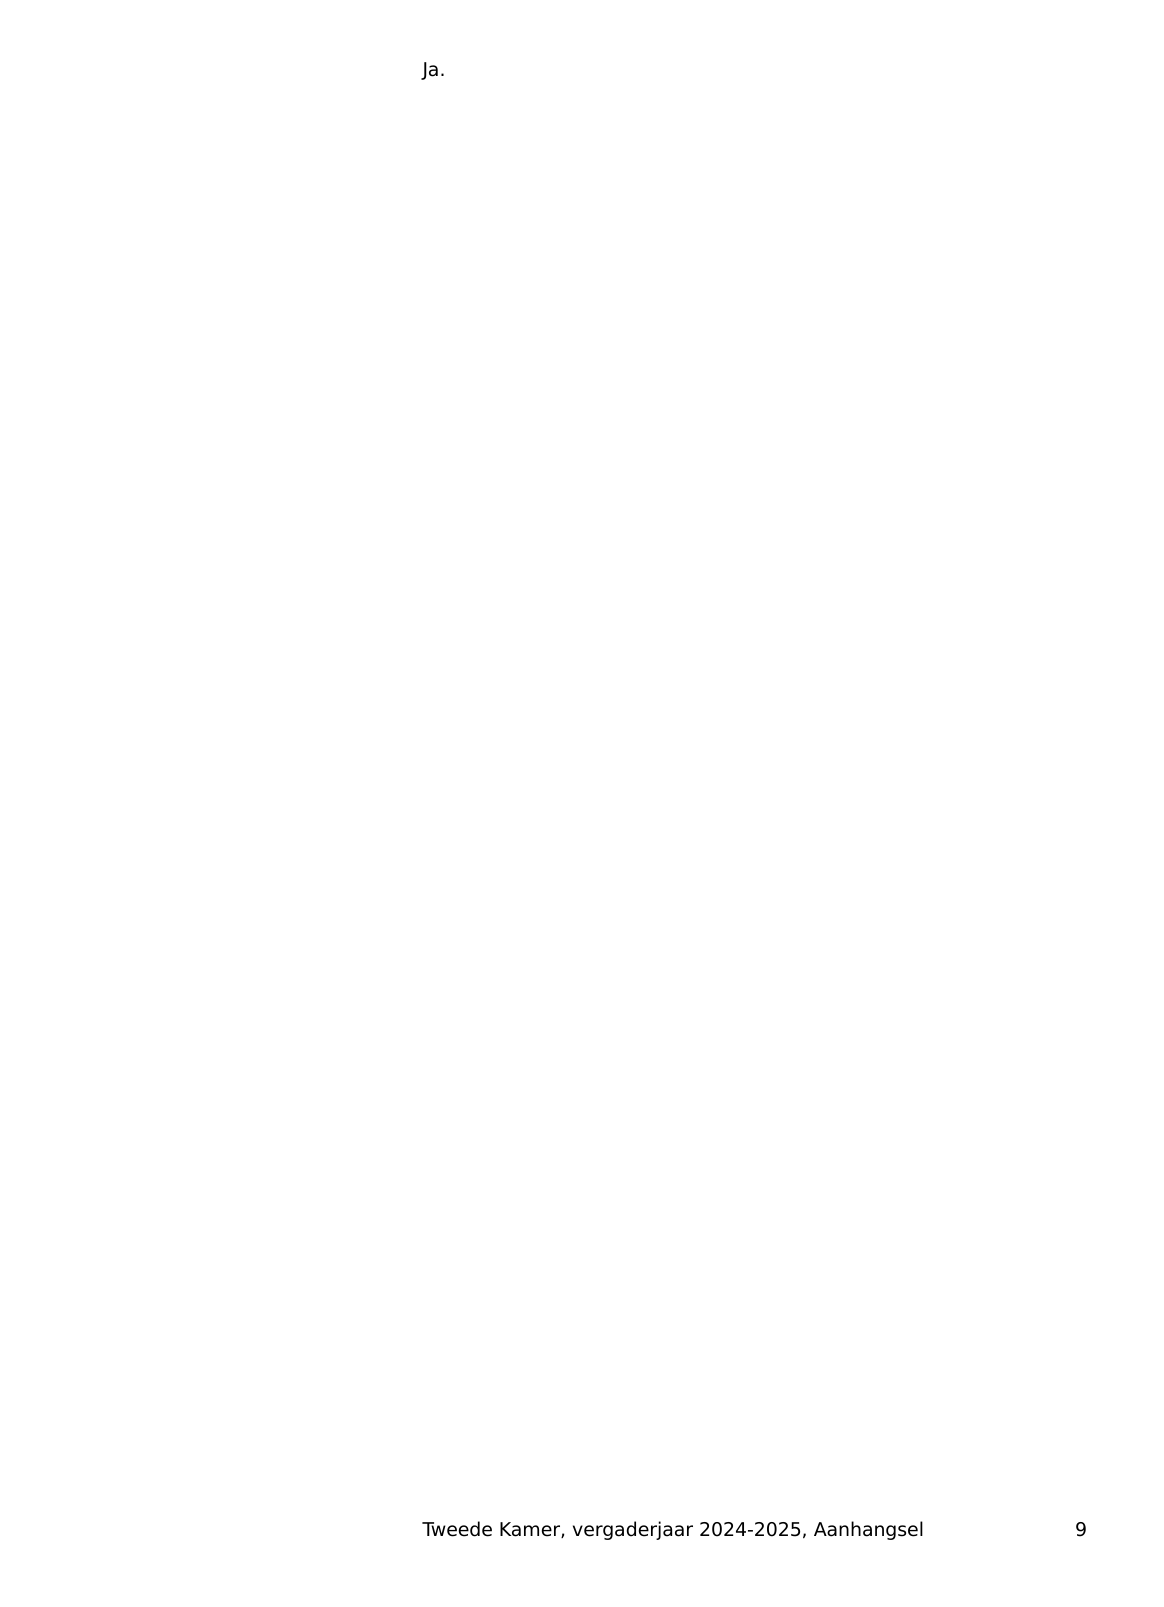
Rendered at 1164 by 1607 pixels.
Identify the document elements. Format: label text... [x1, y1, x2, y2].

text Ja. [422, 59, 1087, 81]
